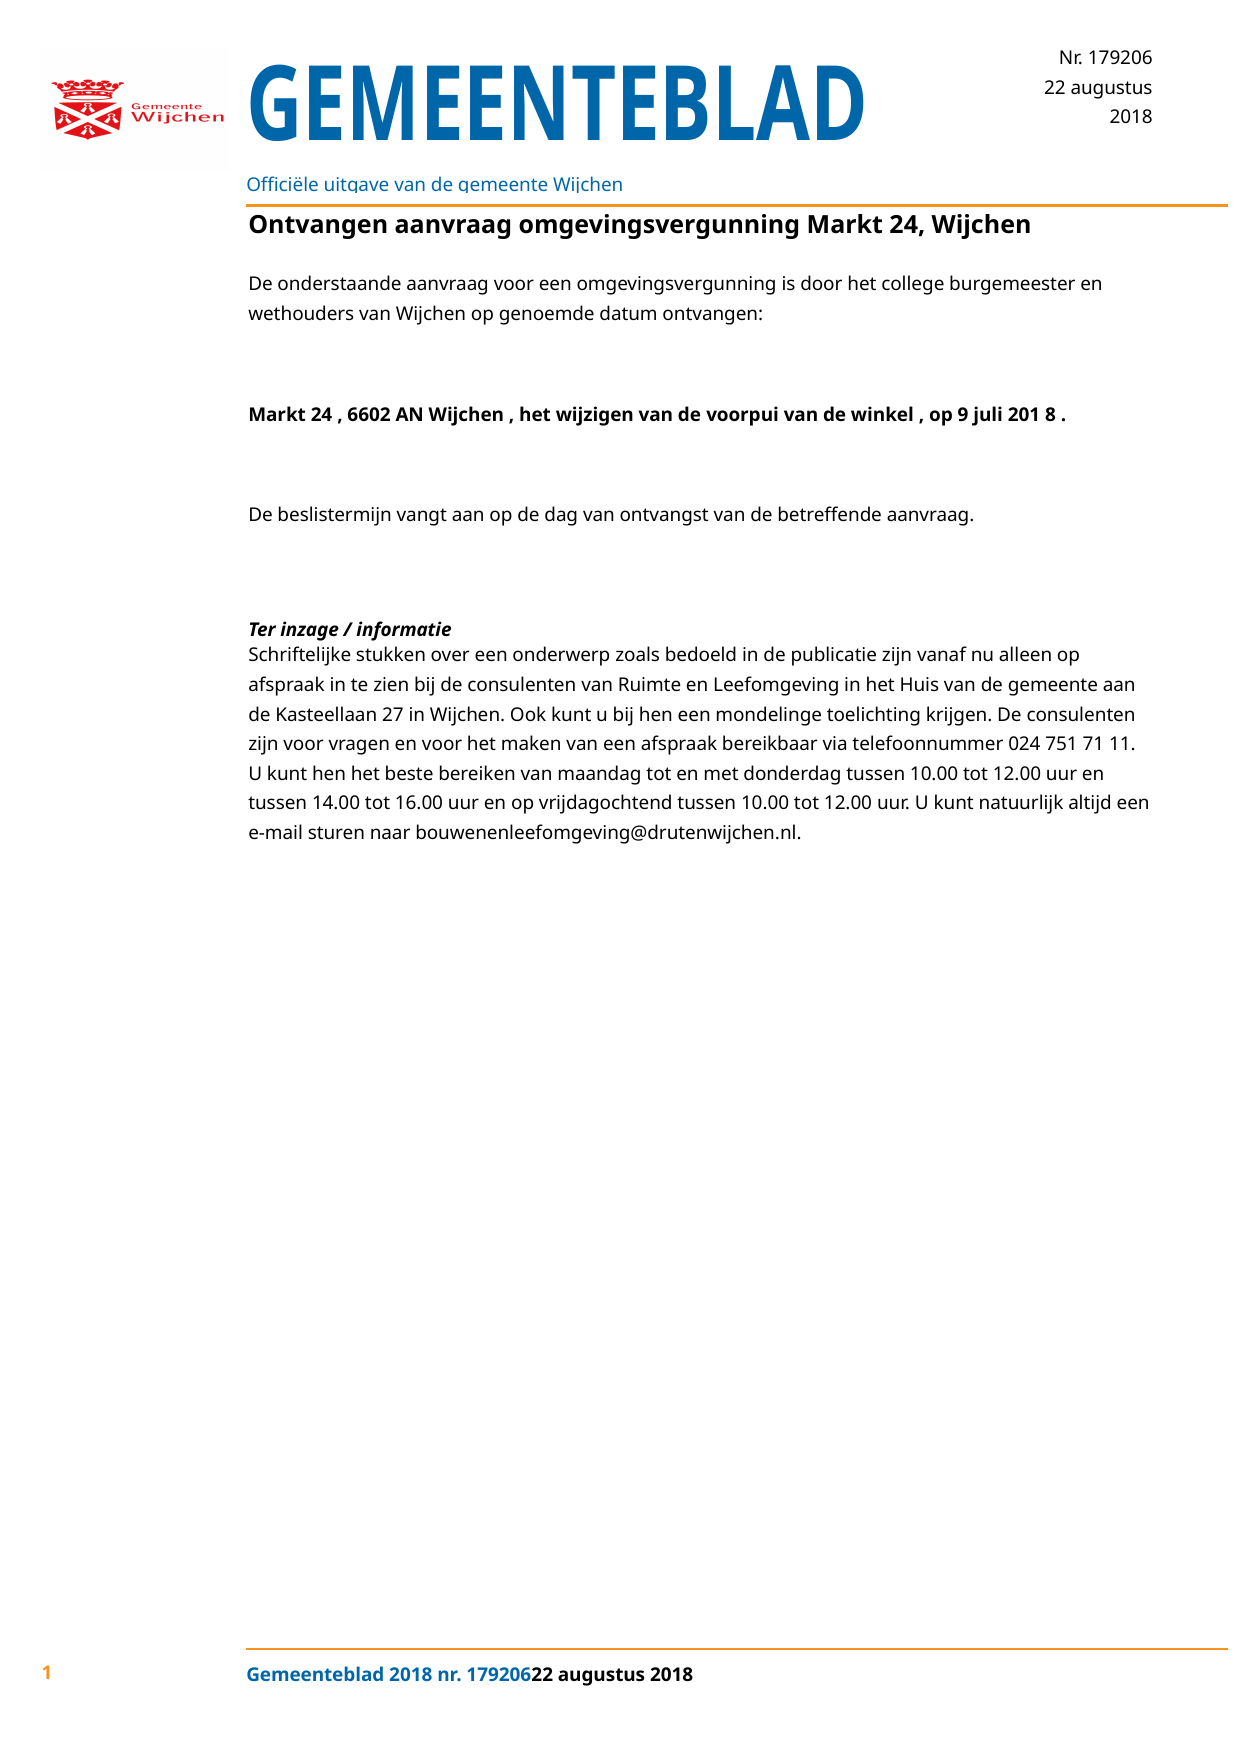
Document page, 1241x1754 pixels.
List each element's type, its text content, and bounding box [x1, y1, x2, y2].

text Ontvangen aanvraag omgevingsvergunning Markt 24, Wijchen [248, 207, 1152, 241]
text De beslistermijn vangt aan op de dag van ontvangst van de betreffende aanvraag. [248, 502, 1152, 527]
text Ter inzage / informatie [248, 616, 1152, 642]
text De onderstaande aanvraag voor een omgevingsvergunning is door het college burgemeester en wethouders van Wijchen op genoemde datum ontvangen: [248, 270, 1152, 326]
text Markt 24 , 6602 AN Wijchen , het wijzigen van de voorpui van de winkel , op 9 juli 201 8 . [248, 401, 1152, 426]
picture [41, 47, 231, 172]
text Schriftelijke stukken over een onderwerp zoals bedoeld in de publicatie zijn vanaf nu alleen op afspraak in te zien bij de consulenten van Ruimte en Leefomgeving in het Huis van de gemeente aan de Kasteellaan 27 in Wijchen. Ook kunt u bij hen een mondelinge toelichting krijgen. De consulenten zijn voor vragen en voor het maken van een afspraak bereikbaar via telefoonnummer 024 751 71 11. U kunt hen het beste bereiken van maandag tot en met donderdag tussen 10.00 tot 12.00 uur en tussen 14.00 tot 16.00 uur en op vrijdagochtend tussen 10.00 tot 12.00 uur. U kunt natuurlijk altijd een e-mail sturen naar bouwenenleefomgeving@drutenwijchen.nl. [248, 642, 1152, 845]
